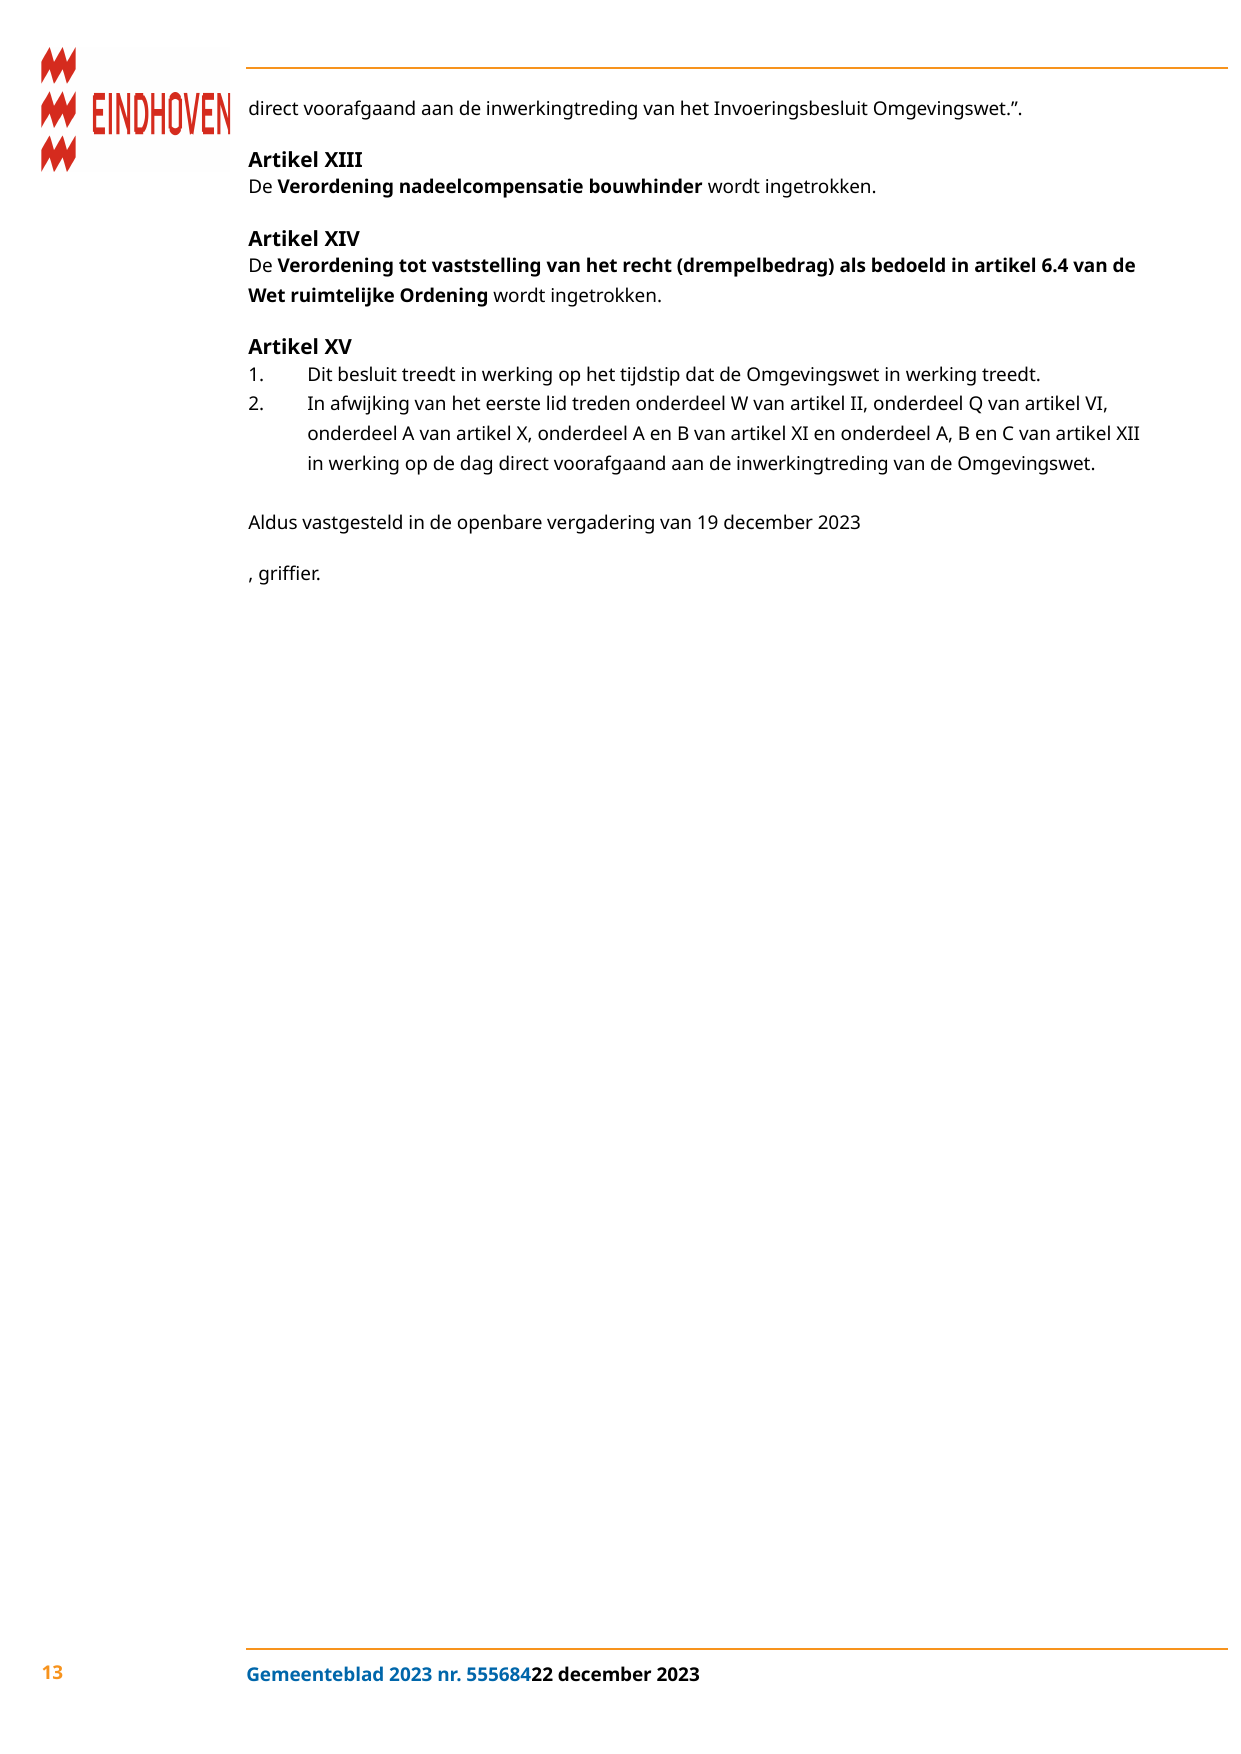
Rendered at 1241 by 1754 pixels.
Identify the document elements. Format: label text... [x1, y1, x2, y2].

list In afwijking van het eerste lid treden onderdeel W van artikel II, onderdeel Q van artikel VI, onderdeel A van artikel X, onderdeel A en B van artikel XI en onderdeel A, B en C van artikel XII in werking op de dag direct voorafgaand aan de inwerkingtreding van de Omgevingswet. [248, 391, 1152, 475]
text Aldus vastgesteld in de openbare vergadering van 19 december 2023 [248, 509, 1152, 534]
text De Verordening tot vaststelling van het recht (drempelbedrag) als bedoeld in artikel 6.4 van de Wet ruimtelijke Ordening wordt ingetrokken. [248, 252, 1152, 308]
text , griffier. [248, 560, 1152, 586]
text Artikel XIII [248, 145, 1152, 174]
text De Verordening nadeelcompensatie bouwhinder wordt ingetrokken. [248, 174, 1152, 199]
picture [41, 47, 231, 172]
text Artikel XIV [248, 224, 1152, 252]
list Dit besluit treedt in werking op het tijdstip dat de Omgevingswet in werking treedt. [248, 361, 1152, 387]
text direct voorafgaand aan de inwerkingtreding van het Invoeringsbesluit Omgevingswet.”. [248, 95, 1152, 121]
text Artikel XV [248, 332, 1152, 361]
